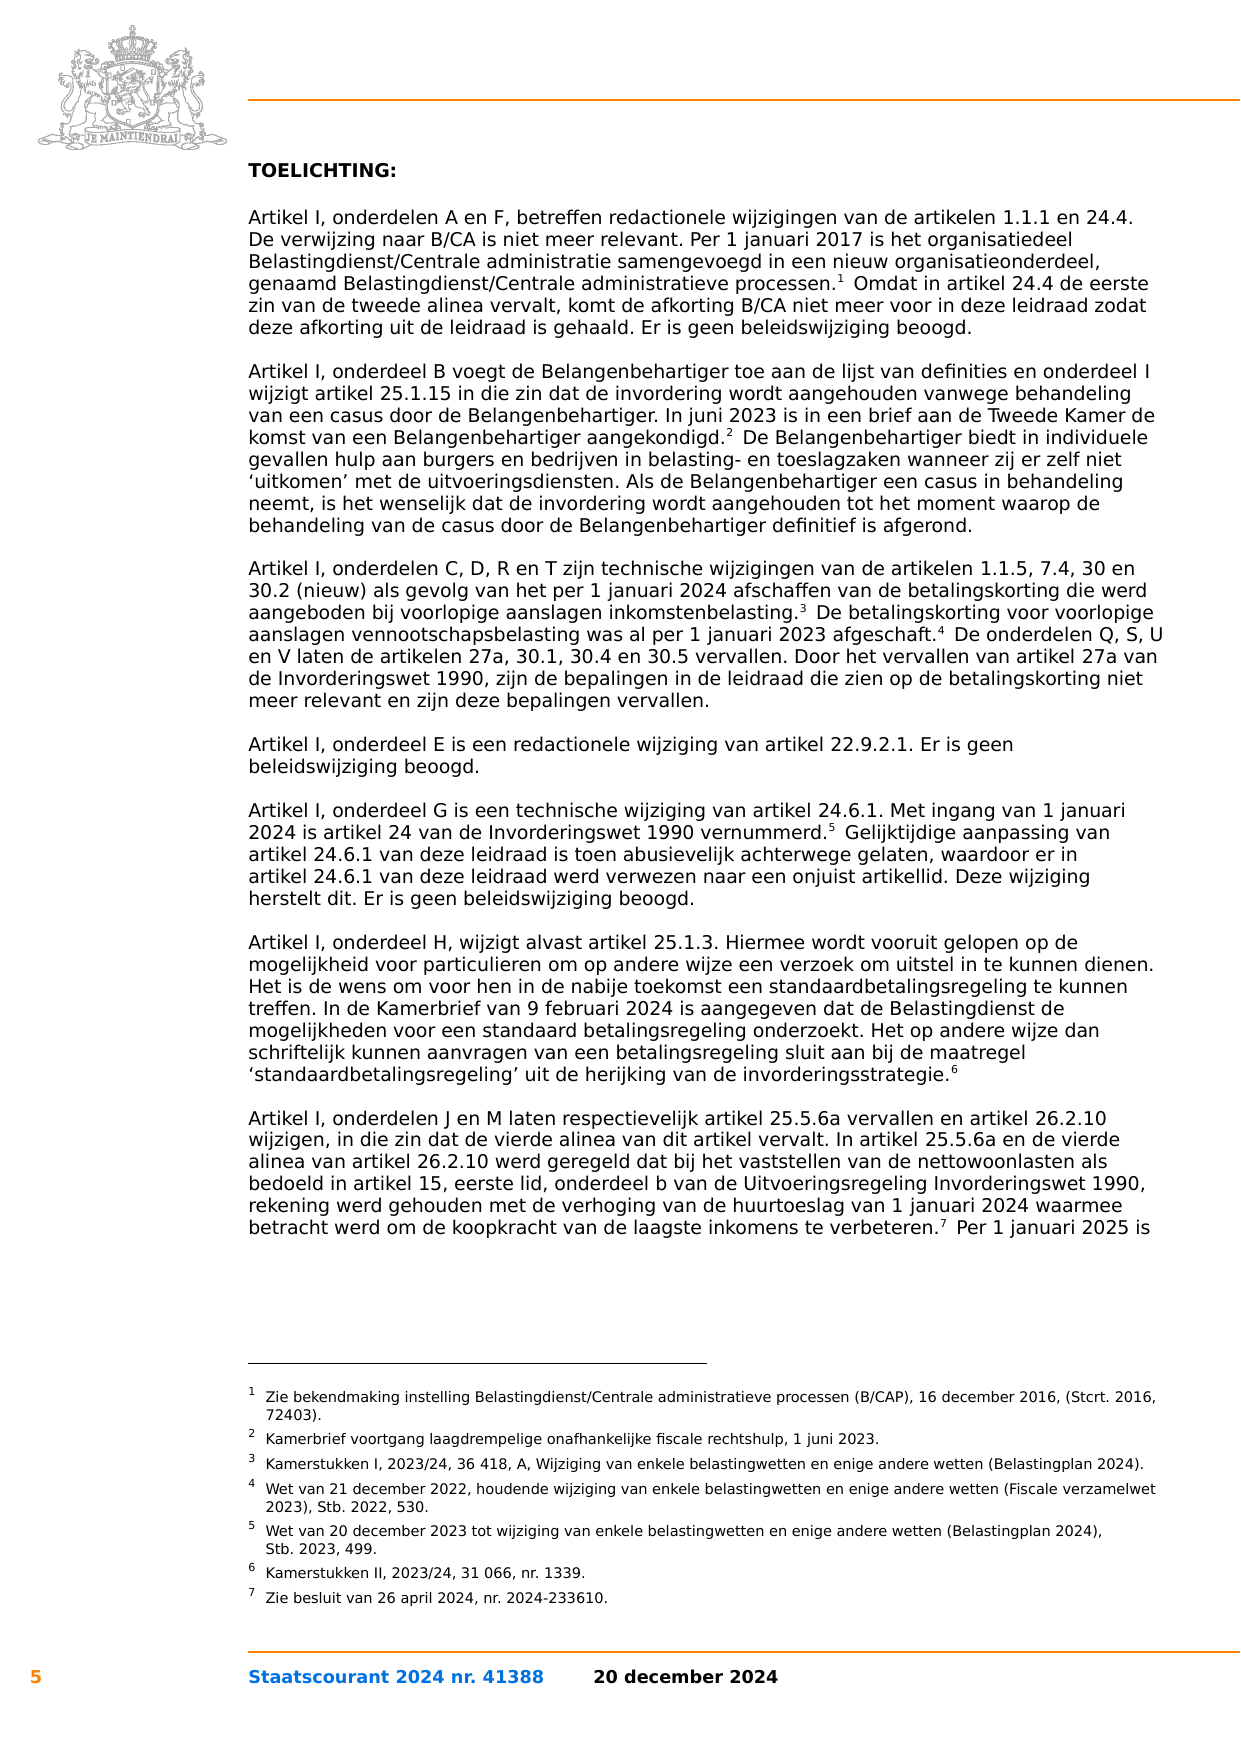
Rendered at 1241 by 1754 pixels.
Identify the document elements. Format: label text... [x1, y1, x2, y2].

text Kamerbrief voortgang laagdrempelige onafhankelijke fiscale rechtshulp, 1 juni 2023. [248, 1427, 1163, 1449]
text Zie bekendmaking instelling Belastingdienst/Centrale administratieve processen (B/CAP), 16 december 2016, (Stcrt. 2016, 72403). [248, 1385, 1163, 1424]
text Kamerstukken I, 2023/24, 36 418, A, Wijziging van enkele belastingwetten en enige andere wetten (Belastingplan 2024). [248, 1452, 1163, 1474]
text Wet van 21 december 2022, houdende wijziging van enkele belastingwetten en enige andere wetten (Fiscale verzamelwet 2023), Stb. 2022, 530. [248, 1477, 1163, 1516]
text Wet van 20 december 2023 tot wijziging van enkele belastingwetten en enige andere wetten (Belastingplan 2024), Stb. 2023, 499. [248, 1519, 1163, 1558]
text Artikel I, onderdelen A en F, betreffen redactionele wijzigingen van de artikelen 1.1.1 en 24.4. De verwijzing naar B/CA is niet meer relevant. Per 1 januari 2017 is het organisatiedeel Belastingdienst/Centrale administratie samengevoegd in een nieuw organisatieonderdeel, genaamd Belastingdienst/Centrale administratieve processen. Omdat in artikel 24.4 de eerste zin van de tweede alinea vervalt, komt de afkorting B/CA niet meer voor in deze leidraad zodat deze afkorting uit de leidraad is gehaald. Er is geen beleidswijziging beoogd. [248, 207, 1163, 339]
picture [38, 25, 227, 150]
text Artikel I, onderdelen J en M laten respectievelijk artikel 25.5.6a vervallen en artikel 26.2.10 wijzigen, in die zin dat de vierde alinea van dit artikel vervalt. In artikel 25.5.6a en de vierde alinea van artikel 26.2.10 werd geregeld dat bij het vaststellen van de nettowoonlasten als bedoeld in artikel 15, eerste lid, onderdeel b van de Uitvoeringsregeling Invorderingswet 1990, rekening werd gehouden met de verhoging van de huurtoeslag van 1 januari 2024 waarmee betracht werd om de koopkracht van de laagste inkomens te verbeteren. Per 1 januari 2025 is [248, 1107, 1163, 1239]
text Artikel I, onderdeel E is een redactionele wijziging van artikel 22.9.2.1. Er is geen beleidswijziging beoogd. [248, 734, 1163, 778]
text Kamerstukken II, 2023/24, 31 066, nr. 1339. [248, 1561, 1163, 1583]
text Artikel I, onderdeel H, wijzigt alvast artikel 25.1.3. Hiermee wordt vooruit gelopen op de mogelijkheid voor particulieren om op andere wijze een verzoek om uitstel in te kunnen dienen. Het is de wens om voor hen in de nabije toekomst een standaardbetalingsregeling te kunnen treffen. In de Kamerbrief van 9 februari 2024 is aangegeven dat de Belastingdienst de mogelijkheden voor een standaard betalingsregeling onderzoekt. Het op andere wijze dan schriftelijk kunnen aanvragen van een betalingsregeling sluit aan bij de maatregel ‘standaardbetalingsregeling’ uit de herijking van de invorderingsstrategie. [248, 932, 1163, 1086]
text Zie besluit van 26 april 2024, nr. 2024-233610. [248, 1586, 1163, 1608]
text Artikel I, onderdeel G is een technische wijziging van artikel 24.6.1. Met ingang van 1 januari 2024 is artikel 24 van de Invorderingswet 1990 vernummerd. Gelijktijdige aanpassing van artikel 24.6.1 van deze leidraad is toen abusievelijk achterwege gelaten, waardoor er in artikel 24.6.1 van deze leidraad werd verwezen naar een onjuist artikellid. Deze wijziging herstelt dit. Er is geen beleidswijziging beoogd. [248, 800, 1163, 910]
text Artikel I, onderdeel B voegt de Belangenbehartiger toe aan de lijst van definities en onderdeel I wijzigt artikel 25.1.15 in die zin dat de invordering wordt aangehouden vanwege behandeling van een casus door de Belangenbehartiger. In juni 2023 is in een brief aan de Tweede Kamer de komst van een Belangenbehartiger aangekondigd. De Belangenbehartiger biedt in individuele gevallen hulp aan burgers en bedrijven in belasting- en toeslagzaken wanneer zij er zelf niet ‘uitkomen’ met de uitvoeringsdiensten. Als de Belangenbehartiger een casus in behandeling neemt, is het wenselijk dat de invordering wordt aangehouden tot het moment waarop de behandeling van de casus door de Belangenbehartiger definitief is afgerond. [248, 361, 1163, 536]
text Artikel I, onderdelen C, D, R en T zijn technische wijzigingen van de artikelen 1.1.5, 7.4, 30 en 30.2 (nieuw) als gevolg van het per 1 januari 2024 afschaffen van de betalingskorting die werd aangeboden bij voorlopige aanslagen inkomstenbelasting. De betalingskorting voor voorlopige aanslagen vennootschapsbelasting was al per 1 januari 2023 afgeschaft. De onderdelen Q, S, U en V laten de artikelen 27a, 30.1, 30.4 en 30.5 vervallen. Door het vervallen van artikel 27a van de Invorderingswet 1990, zijn de bepalingen in de leidraad die zien op de betalingskorting niet meer relevant en zijn deze bepalingen vervallen. [248, 558, 1163, 712]
subtitle TOELICHTING: [248, 160, 1163, 182]
